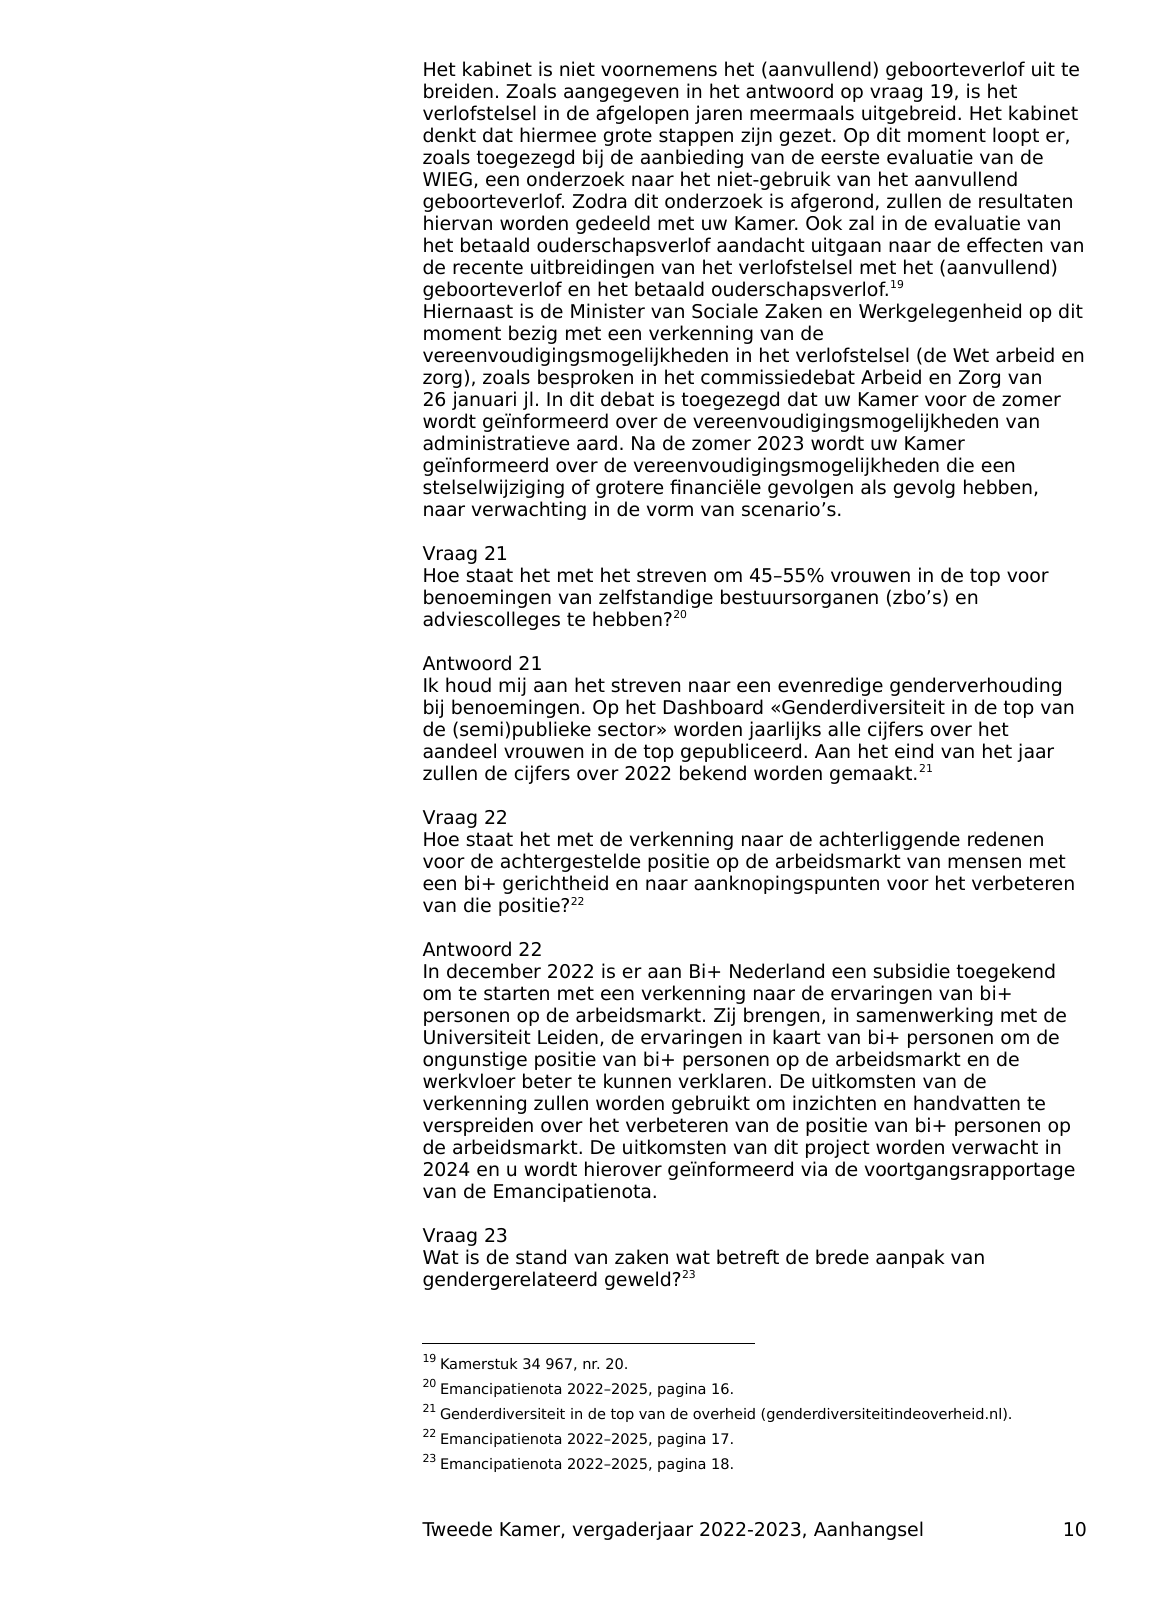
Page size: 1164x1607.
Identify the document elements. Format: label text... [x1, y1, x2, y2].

text Wat is de stand van zaken wat betreft de brede aanpak van gendergerelateerd geweld? [422, 1247, 1087, 1291]
text Het kabinet is niet voornemens het (aanvullend) geboorteverlof uit te breiden. Zoals aangegeven in het antwoord op vraag 19, is het verlofstelsel in de afgelopen jaren meermaals uitgebreid. Het kabinet denkt dat hiermee grote stappen zijn gezet. Op dit moment loopt er, zoals toegezegd bij de aanbieding van de eerste evaluatie van de WIEG, een onderzoek naar het niet-gebruik van het aanvullend geboorteverlof. Zodra dit onderzoek is afgerond, zullen de resultaten hiervan worden gedeeld met uw Kamer. Ook zal in de evaluatie van het betaald ouderschapsverlof aandacht uitgaan naar de effecten van de recente uitbreidingen van het verlofstelsel met het (aanvullend) geboorteverlof en het betaald ouderschapsverlof. [422, 59, 1087, 301]
text Emancipatienota 2022–2025, pagina 18. [422, 1452, 1087, 1474]
text Vraag 23 [422, 1225, 1087, 1247]
text Emancipatienota 2022–2025, pagina 17. [422, 1427, 1087, 1449]
text Ik houd mij aan het streven naar een evenredige genderverhouding bij benoemingen. Op het Dashboard «Genderdiversiteit in de top van de (semi)publieke sector» worden jaarlijks alle cijfers over het aandeel vrouwen in de top gepubliceerd. Aan het eind van het jaar zullen de cijfers over 2022 bekend worden gemaakt. [422, 675, 1087, 785]
text Hoe staat het met de verkenning naar de achterliggende redenen voor de achtergestelde positie op de arbeidsmarkt van mensen met een bi+ gerichtheid en naar aanknopingspunten voor het verbeteren van die positie? [422, 829, 1087, 917]
text In december 2022 is er aan Bi+ Nederland een subsidie toegekend om te starten met een verkenning naar de ervaringen van bi+ personen op de arbeidsmarkt. Zij brengen, in samenwerking met de Universiteit Leiden, de ervaringen in kaart van bi+ personen om de ongunstige positie van bi+ personen op de arbeidsmarkt en de werkvloer beter te kunnen verklaren. De uitkomsten van de verkenning zullen worden gebruikt om inzichten en handvatten te verspreiden over het verbeteren van de positie van bi+ personen op de arbeidsmarkt. De uitkomsten van dit project worden verwacht in 2024 en u wordt hierover geïnformeerd via de voortgangsrapportage van de Emancipatienota. [422, 961, 1087, 1203]
text Genderdiversiteit in de top van de overheid (genderdiversiteitindeoverheid.nl). [422, 1402, 1087, 1424]
text Vraag 22 [422, 807, 1087, 829]
text Hoe staat het met het streven om 45–55% vrouwen in de top voor benoemingen van zelfstandige bestuursorganen (zbo’s) en adviescolleges te hebben? [422, 565, 1087, 631]
text Hiernaast is de Minister van Sociale Zaken en Werkgelegenheid op dit moment bezig met een verkenning van de vereenvoudigingsmogelijkheden in het verlofstelsel (de Wet arbeid en zorg), zoals besproken in het commissiedebat Arbeid en Zorg van 26 januari jl. In dit debat is toegezegd dat uw Kamer voor de zomer wordt geïnformeerd over de vereenvoudigingsmogelijkheden van administratieve aard. Na de zomer 2023 wordt uw Kamer geïnformeerd over de vereenvoudigingsmogelijkheden die een stelselwijziging of grotere financiële gevolgen als gevolg hebben, naar verwachting in de vorm van scenario’s. [422, 301, 1087, 521]
text Vraag 21 [422, 543, 1087, 565]
text Emancipatienota 2022–2025, pagina 16. [422, 1377, 1087, 1399]
text Antwoord 22 [422, 939, 1087, 961]
text Kamerstuk 34 967, nr. 20. [422, 1352, 1087, 1374]
text Antwoord 21 [422, 653, 1087, 675]
